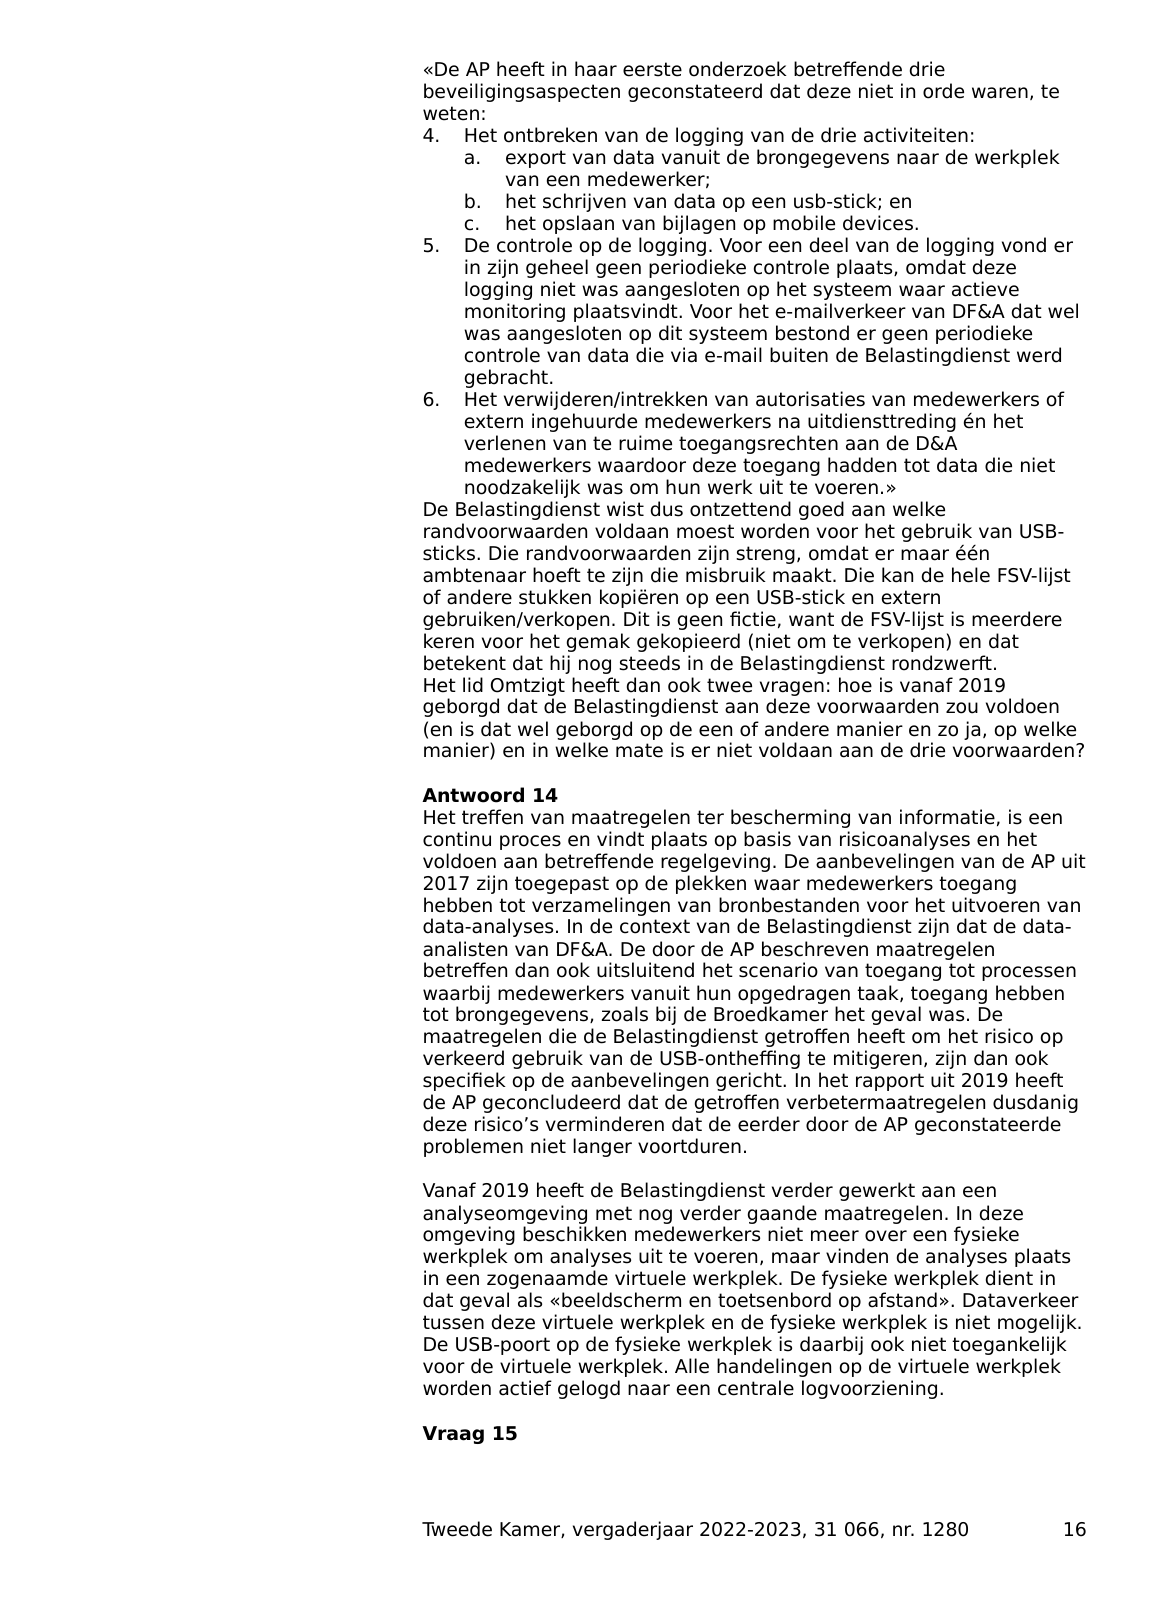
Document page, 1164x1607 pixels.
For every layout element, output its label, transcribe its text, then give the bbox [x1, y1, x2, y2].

text Vanaf 2019 heeft de Belastingdienst verder gewerkt aan een analyseomgeving met nog verder gaande maatregelen. In deze omgeving beschikken medewerkers niet meer over een fysieke werkplek om analyses uit te voeren, maar vinden de analyses plaats in een zogenaamde virtuele werkplek. De fysieke werkplek dient in dat geval als «beeldscherm en toetsenbord op afstand». Dataverkeer tussen deze virtuele werkplek en de fysieke werkplek is niet mogelijk. De USB-poort op de fysieke werkplek is daarbij ook niet toegankelijk voor de virtuele werkplek. Alle handelingen op de virtuele werkplek worden actief gelogd naar een centrale logvoorziening. [422, 1180, 1087, 1400]
text b. het schrijven van data op een usb-stick; en [464, 191, 1087, 213]
text Vraag 15 [422, 1422, 1087, 1444]
text Het treffen van maatregelen ter bescherming van informatie, is een continu proces en vindt plaats op basis van risicoanalyses en het voldoen aan betreffende regelgeving. De aanbevelingen van de AP uit 2017 zijn toegepast op de plekken waar medewerkers toegang hebben tot verzamelingen van bronbestanden voor het uitvoeren van data-analyses. In de context van de Belastingdienst zijn dat de data-analisten van DF&A. De door de AP beschreven maatregelen betreffen dan ook uitsluitend het scenario van toegang tot processen waarbij medewerkers vanuit hun opgedragen taak, toegang hebben tot brongegevens, zoals bij de Broedkamer het geval was. De maatregelen die de Belastingdienst getroffen heeft om het risico op verkeerd gebruik van de USB-ontheffing te mitigeren, zijn dan ook specifiek op de aanbevelingen gericht. In het rapport uit 2019 heeft de AP geconcludeerd dat de getroffen verbetermaatregelen dusdanig deze risico’s verminderen dat de eerder door de AP geconstateerde problemen niet langer voortduren. [422, 807, 1087, 1158]
text 5. De controle op de logging. Voor een deel van de logging vond er in zijn geheel geen periodieke controle plaats, omdat deze logging niet was aangesloten op het systeem waar actieve monitoring plaatsvindt. Voor het e-mailverkeer van DF&A dat wel was aangesloten op dit systeem bestond er geen periodieke controle van data die via e-mail buiten de Belastingdienst werd gebracht. [422, 235, 1087, 389]
text «De AP heeft in haar eerste onderzoek betreffende drie beveiligingsaspecten geconstateerd dat deze niet in orde waren, te weten: [422, 59, 1087, 125]
text Antwoord 14 [422, 784, 1087, 807]
text De Belastingdienst wist dus ontzettend goed aan welke randvoorwaarden voldaan moest worden voor het gebruik van USB-sticks. Die randvoorwaarden zijn streng, omdat er maar één ambtenaar hoeft te zijn die misbruik maakt. Die kan de hele FSV-lijst of andere stukken kopiëren op een USB-stick en extern gebruiken/verkopen. Dit is geen fictie, want de FSV-lijst is meerdere keren voor het gemak gekopieerd (niet om te verkopen) en dat betekent dat hij nog steeds in de Belastingdienst rondzwerft. [422, 499, 1087, 674]
text c. het opslaan van bijlagen op mobile devices. [464, 213, 1087, 235]
text 6. Het verwijderen/intrekken van autorisaties van medewerkers of extern ingehuurde medewerkers na uitdiensttreding én het verlenen van te ruime toegangsrechten aan de D&A medewerkers waardoor deze toegang hadden tot data die niet noodzakelijk was om hun werk uit te voeren.» [422, 389, 1087, 499]
text a. export van data vanuit de brongegevens naar de werkplek van een medewerker; [464, 147, 1087, 191]
text Het lid Omtzigt heeft dan ook twee vragen: hoe is vanaf 2019 geborgd dat de Belastingdienst aan deze voorwaarden zou voldoen (en is dat wel geborgd op de een of andere manier en zo ja, op welke manier) en in welke mate is er niet voldaan aan de drie voorwaarden? [422, 674, 1087, 762]
text 4. Het ontbreken van de logging van de drie activiteiten: [422, 125, 1087, 147]
